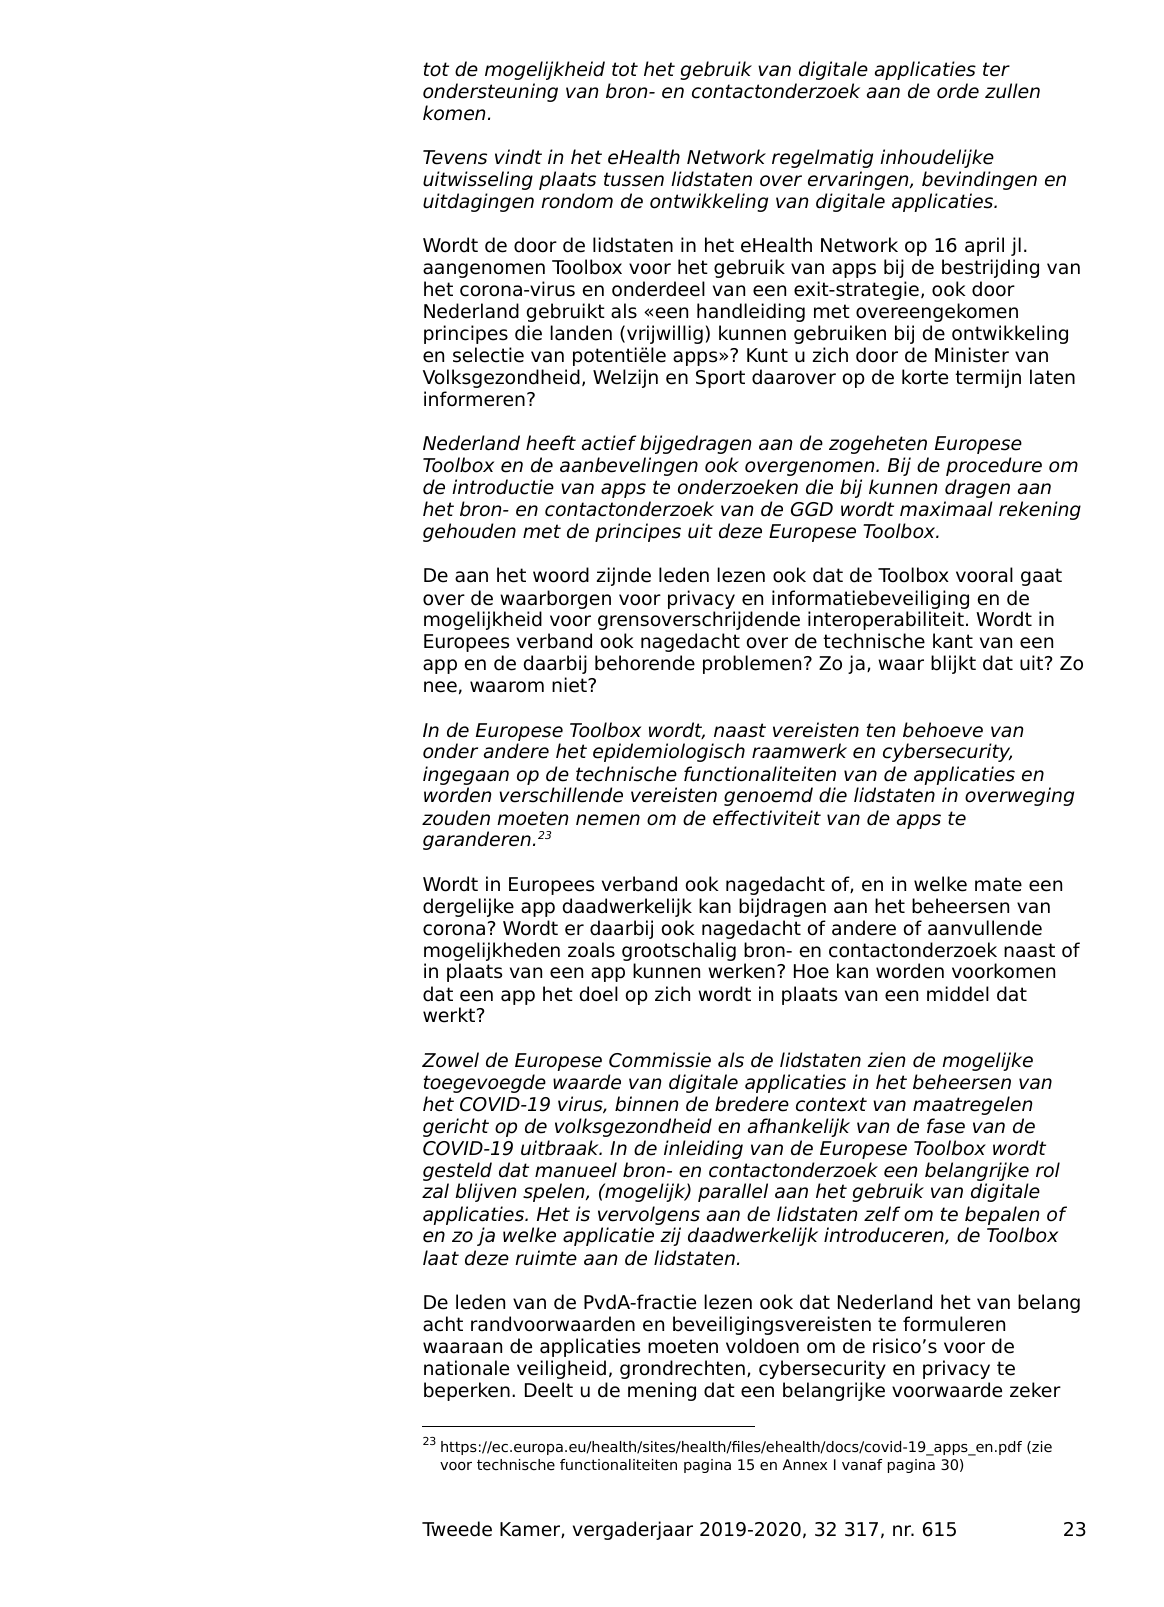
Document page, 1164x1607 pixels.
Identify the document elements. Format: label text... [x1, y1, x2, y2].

text Nederland heeft actief bijgedragen aan de zogeheten Europese Toolbox en de aanbevelingen ook overgenomen. Bij de procedure om de introductie van apps te onderzoeken die bij kunnen dragen aan het bron- en contactonderzoek van de GGD wordt maximaal rekening gehouden met de principes uit deze Europese Toolbox. [422, 433, 1087, 543]
text In de Europese Toolbox wordt, naast vereisten ten behoeve van onder andere het epidemiologisch raamwerk en cybersecurity, ingegaan op de technische functionaliteiten van de applicaties en worden verschillende vereisten genoemd die lidstaten in overweging zouden moeten nemen om de effectiviteit van de apps te garanderen. [422, 719, 1087, 851]
text Tevens vindt in het eHealth Network regelmatig inhoudelijke uitwisseling plaats tussen lidstaten over ervaringen, bevindingen en uitdagingen rondom de ontwikkeling van digitale applicaties. [422, 147, 1087, 213]
text Wordt in Europees verband ook nagedacht of, en in welke mate een dergelijke app daadwerkelijk kan bijdragen aan het beheersen van corona? Wordt er daarbij ook nagedacht of andere of aanvullende mogelijkheden zoals grootschalig bron- en contactonderzoek naast of in plaats van een app kunnen werken? Hoe kan worden voorkomen dat een app het doel op zich wordt in plaats van een middel dat werkt? [422, 873, 1087, 1027]
text De leden van de PvdA-fractie lezen ook dat Nederland het van belang acht randvoorwaarden en beveiligingsvereisten te formuleren waaraan de applicaties moeten voldoen om de risico’s voor de nationale veiligheid, grondrechten, cybersecurity en privacy te beperken. Deelt u de mening dat een belangrijke voorwaarde zeker [422, 1292, 1087, 1401]
text https://ec.europa.eu/health/sites/health/files/ehealth/docs/covid-19_apps_en.pdf (zie voor technische functionaliteiten pagina 15 en Annex I vanaf pagina 30) [422, 1435, 1087, 1474]
text Wordt de door de lidstaten in het eHealth Network op 16 april jl. aangenomen Toolbox voor het gebruik van apps bij de bestrijding van het corona-virus en onderdeel van een exit-strategie, ook door Nederland gebruikt als «een handleiding met overeengekomen principes die landen (vrijwillig) kunnen gebruiken bij de ontwikkeling en selectie van potentiële apps»? Kunt u zich door de Minister van Volksgezondheid, Welzijn en Sport daarover op de korte termijn laten informeren? [422, 235, 1087, 411]
text Zowel de Europese Commissie als de lidstaten zien de mogelijke toegevoegde waarde van digitale applicaties in het beheersen van het COVID-19 virus, binnen de bredere context van maatregelen gericht op de volksgezondheid en afhankelijk van de fase van de COVID-19 uitbraak. In de inleiding van de Europese Toolbox wordt gesteld dat manueel bron- en contactonderzoek een belangrijke rol zal blijven spelen, (mogelijk) parallel aan het gebruik van digitale applicaties. Het is vervolgens aan de lidstaten zelf om te bepalen of en zo ja welke applicatie zij daadwerkelijk introduceren, de Toolbox laat deze ruimte aan de lidstaten. [422, 1049, 1087, 1269]
text De aan het woord zijnde leden lezen ook dat de Toolbox vooral gaat over de waarborgen voor privacy en informatiebeveiliging en de mogelijkheid voor grensoverschrijdende interoperabiliteit. Wordt in Europees verband ook nagedacht over de technische kant van een app en de daarbij behorende problemen? Zo ja, waar blijkt dat uit? Zo nee, waarom niet? [422, 565, 1087, 697]
text tot de mogelijkheid tot het gebruik van digitale applicaties ter ondersteuning van bron- en contactonderzoek aan de orde zullen komen. [422, 59, 1087, 125]
